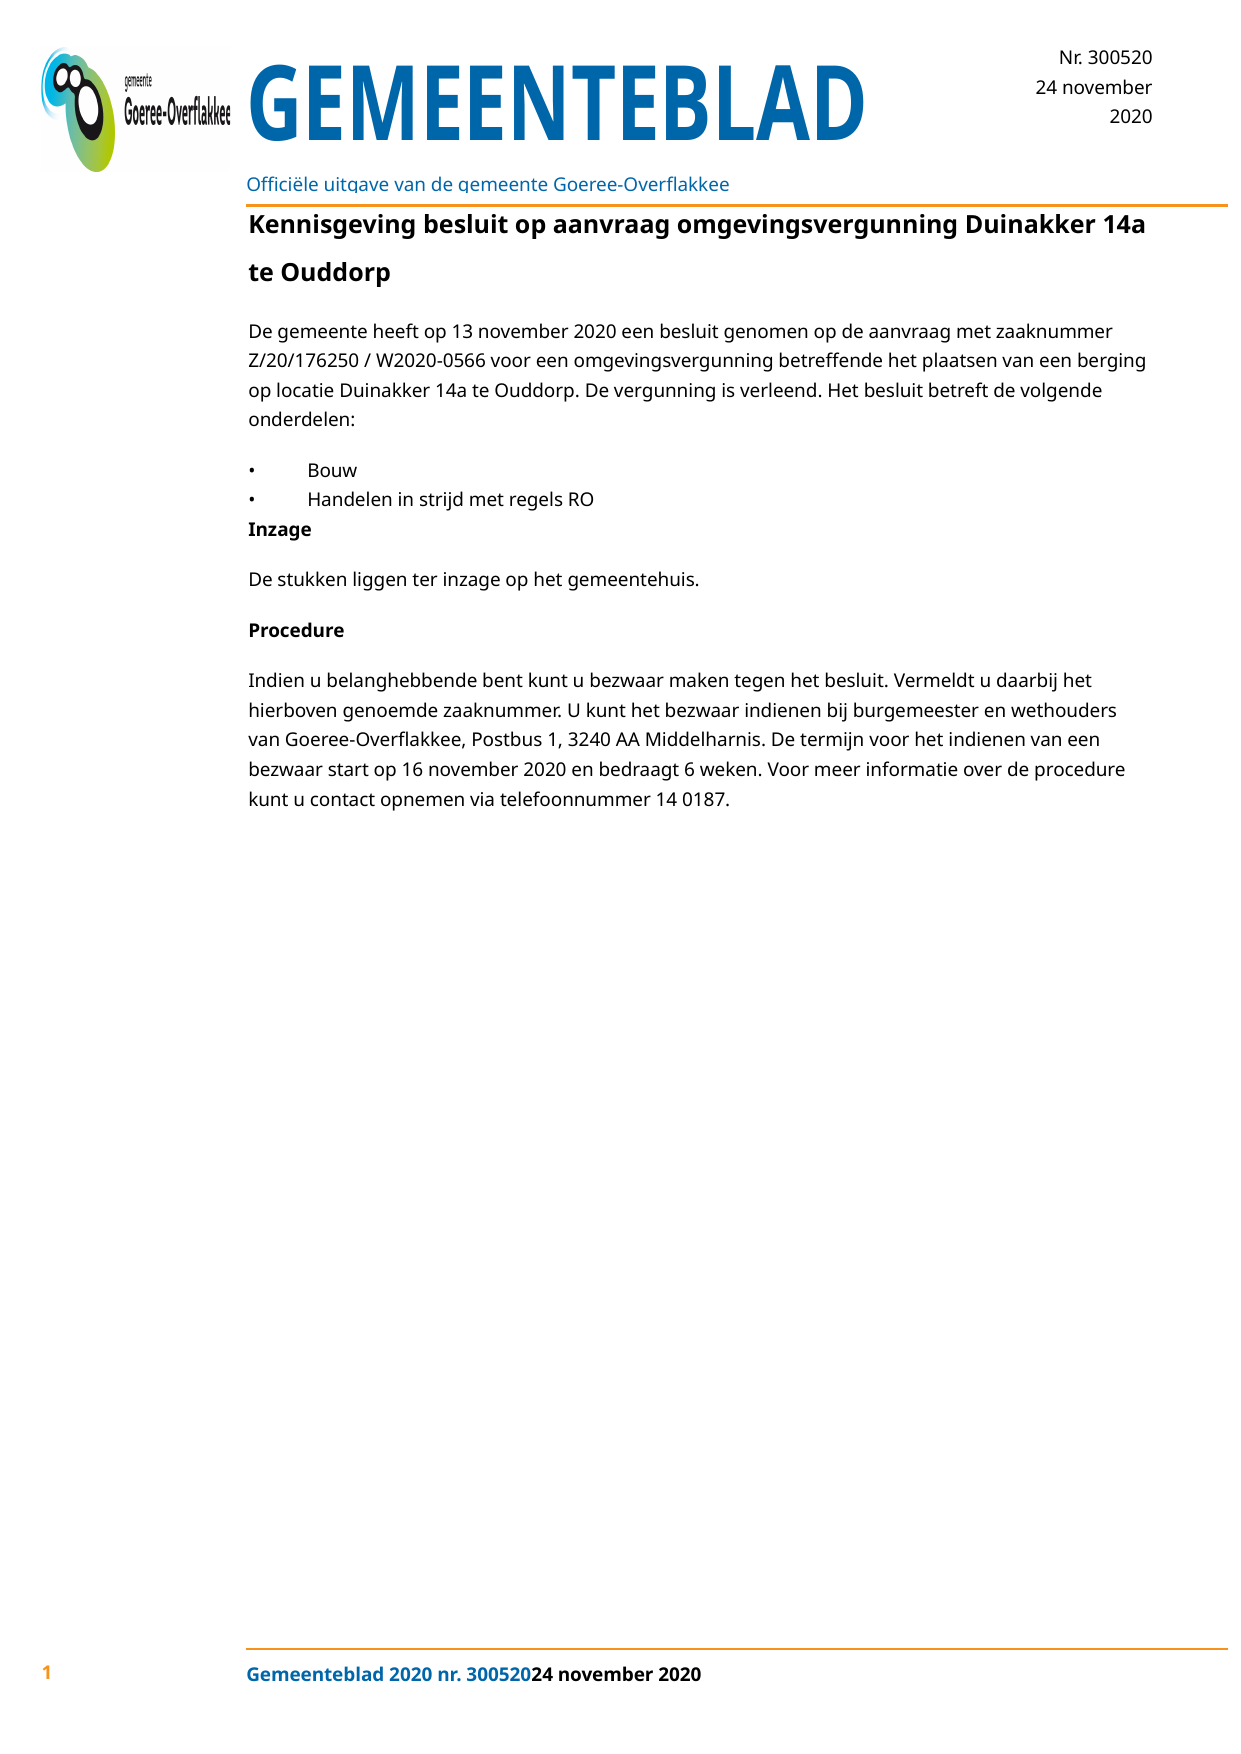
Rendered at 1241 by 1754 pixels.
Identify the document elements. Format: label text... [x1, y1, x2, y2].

text Inzage [248, 516, 1152, 542]
list Bouw [248, 457, 1152, 483]
text De gemeente heeft op 13 november 2020 een besluit genomen op de aanvraag met zaaknummer Z/20/176250 / W2020-0566 voor een omgevingsvergunning betreffende het plaatsen van een berging op locatie Duinakker 14a te Ouddorp. De vergunning is verleend. Het besluit betreft de volgende onderdelen: [248, 318, 1152, 432]
picture [41, 47, 231, 172]
text Procedure [248, 617, 1152, 643]
text Indien u belanghebbende bent kunt u bezwaar maken tegen het besluit. Vermeldt u daarbij het hierboven genoemde zaaknummer. U kunt het bezwaar indienen bij burgemeester en wethouders van Goeree-Overflakkee, Postbus 1, 3240 AA Middelharnis. De termijn voor het indienen van een bezwaar start op 16 november 2020 en bedraagt 6 weken. Voor meer informatie over de procedure kunt u contact opnemen via telefoonnummer 14 0187. [248, 667, 1152, 812]
text Kennisgeving besluit op aanvraag omgevingsvergunning Duinakker 14a te Ouddorp [248, 207, 1152, 288]
list Handelen in strijd met regels RO [248, 487, 1152, 512]
text De stukken liggen ter inzage op het gemeentehuis. [248, 567, 1152, 592]
